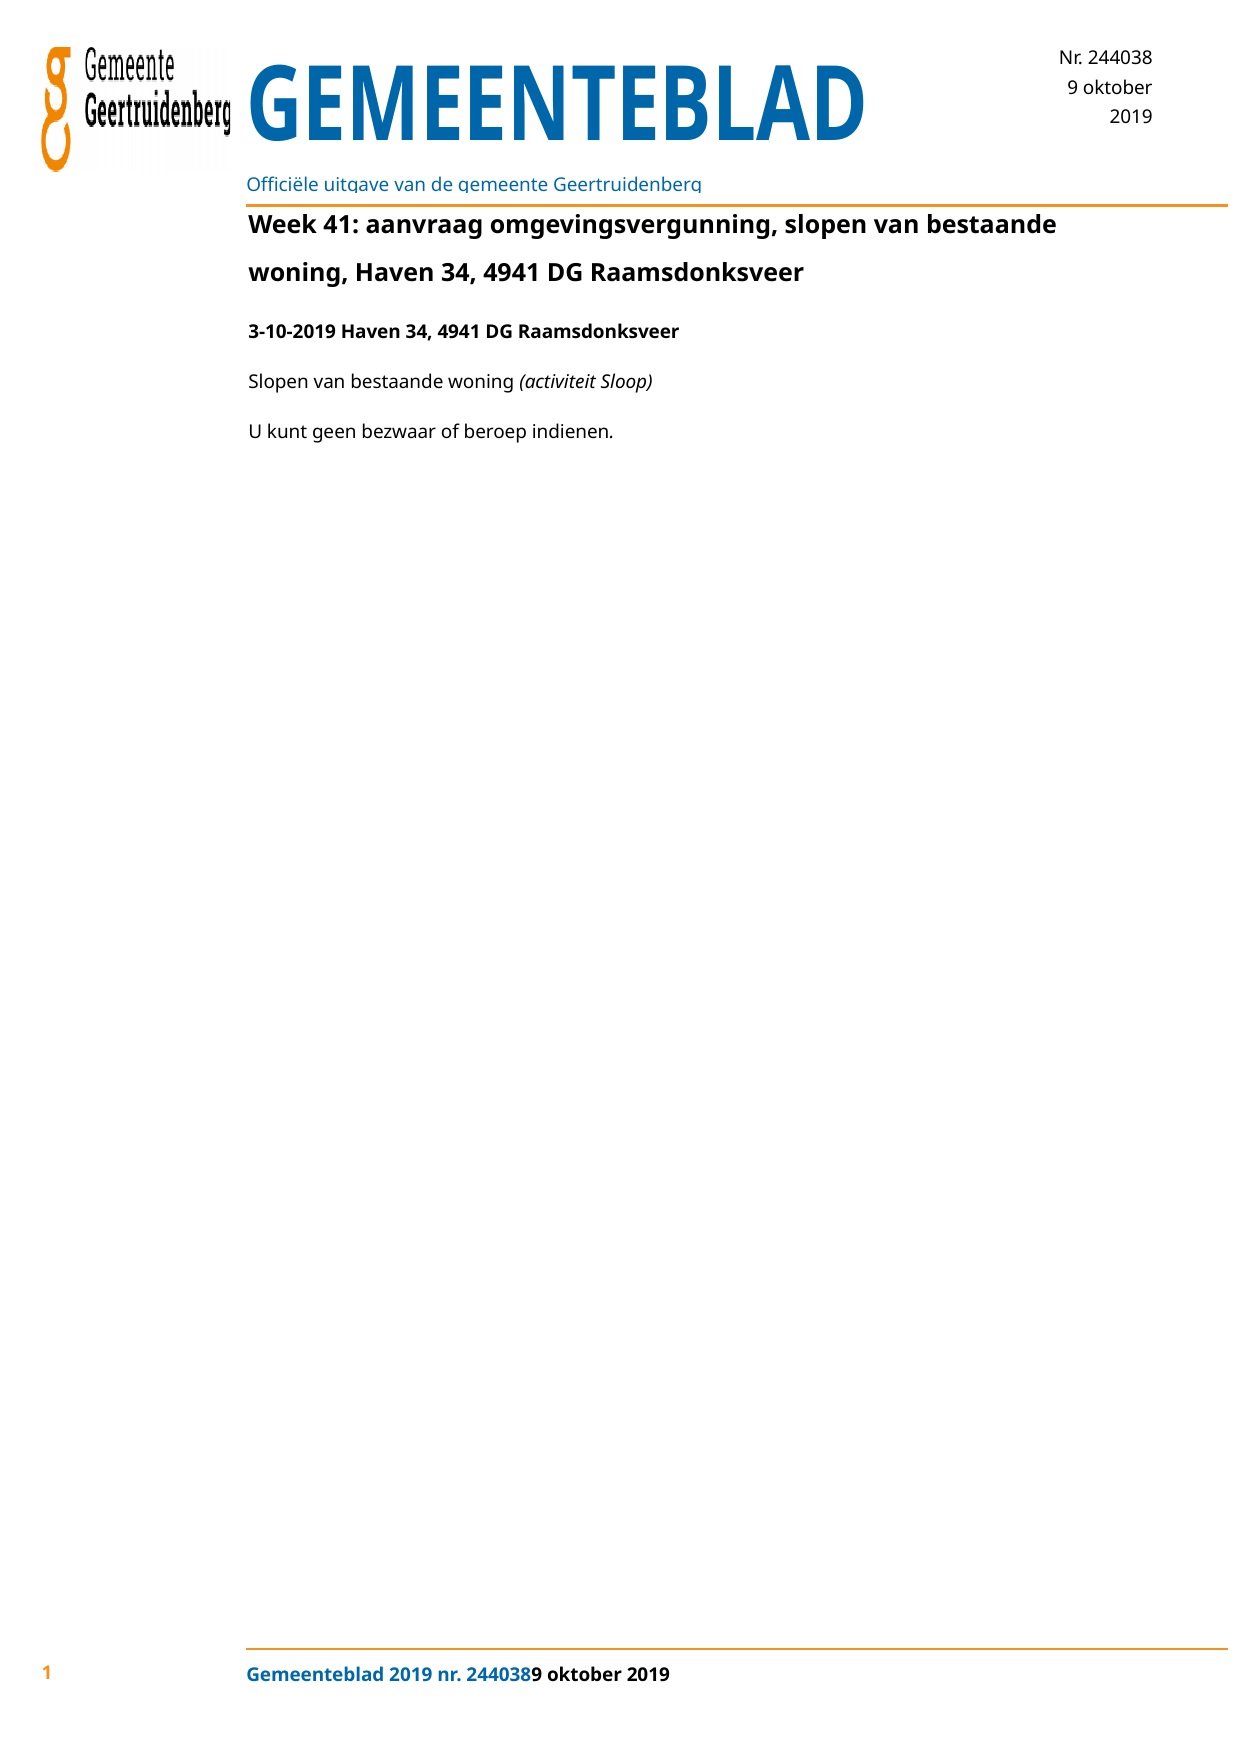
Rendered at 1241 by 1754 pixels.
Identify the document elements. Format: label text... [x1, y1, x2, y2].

text Slopen van bestaande woning (activiteit Sloop) [248, 368, 1152, 394]
text U kunt geen bezwaar of beroep indienen. [248, 419, 1152, 444]
text 3-10-2019 Haven 34, 4941 DG Raamsdonksveer [248, 318, 1152, 344]
text Week 41: aanvraag omgevingsvergunning, slopen van bestaande woning, Haven 34, 4941 DG Raamsdonksveer [248, 207, 1152, 288]
picture [41, 47, 231, 172]
